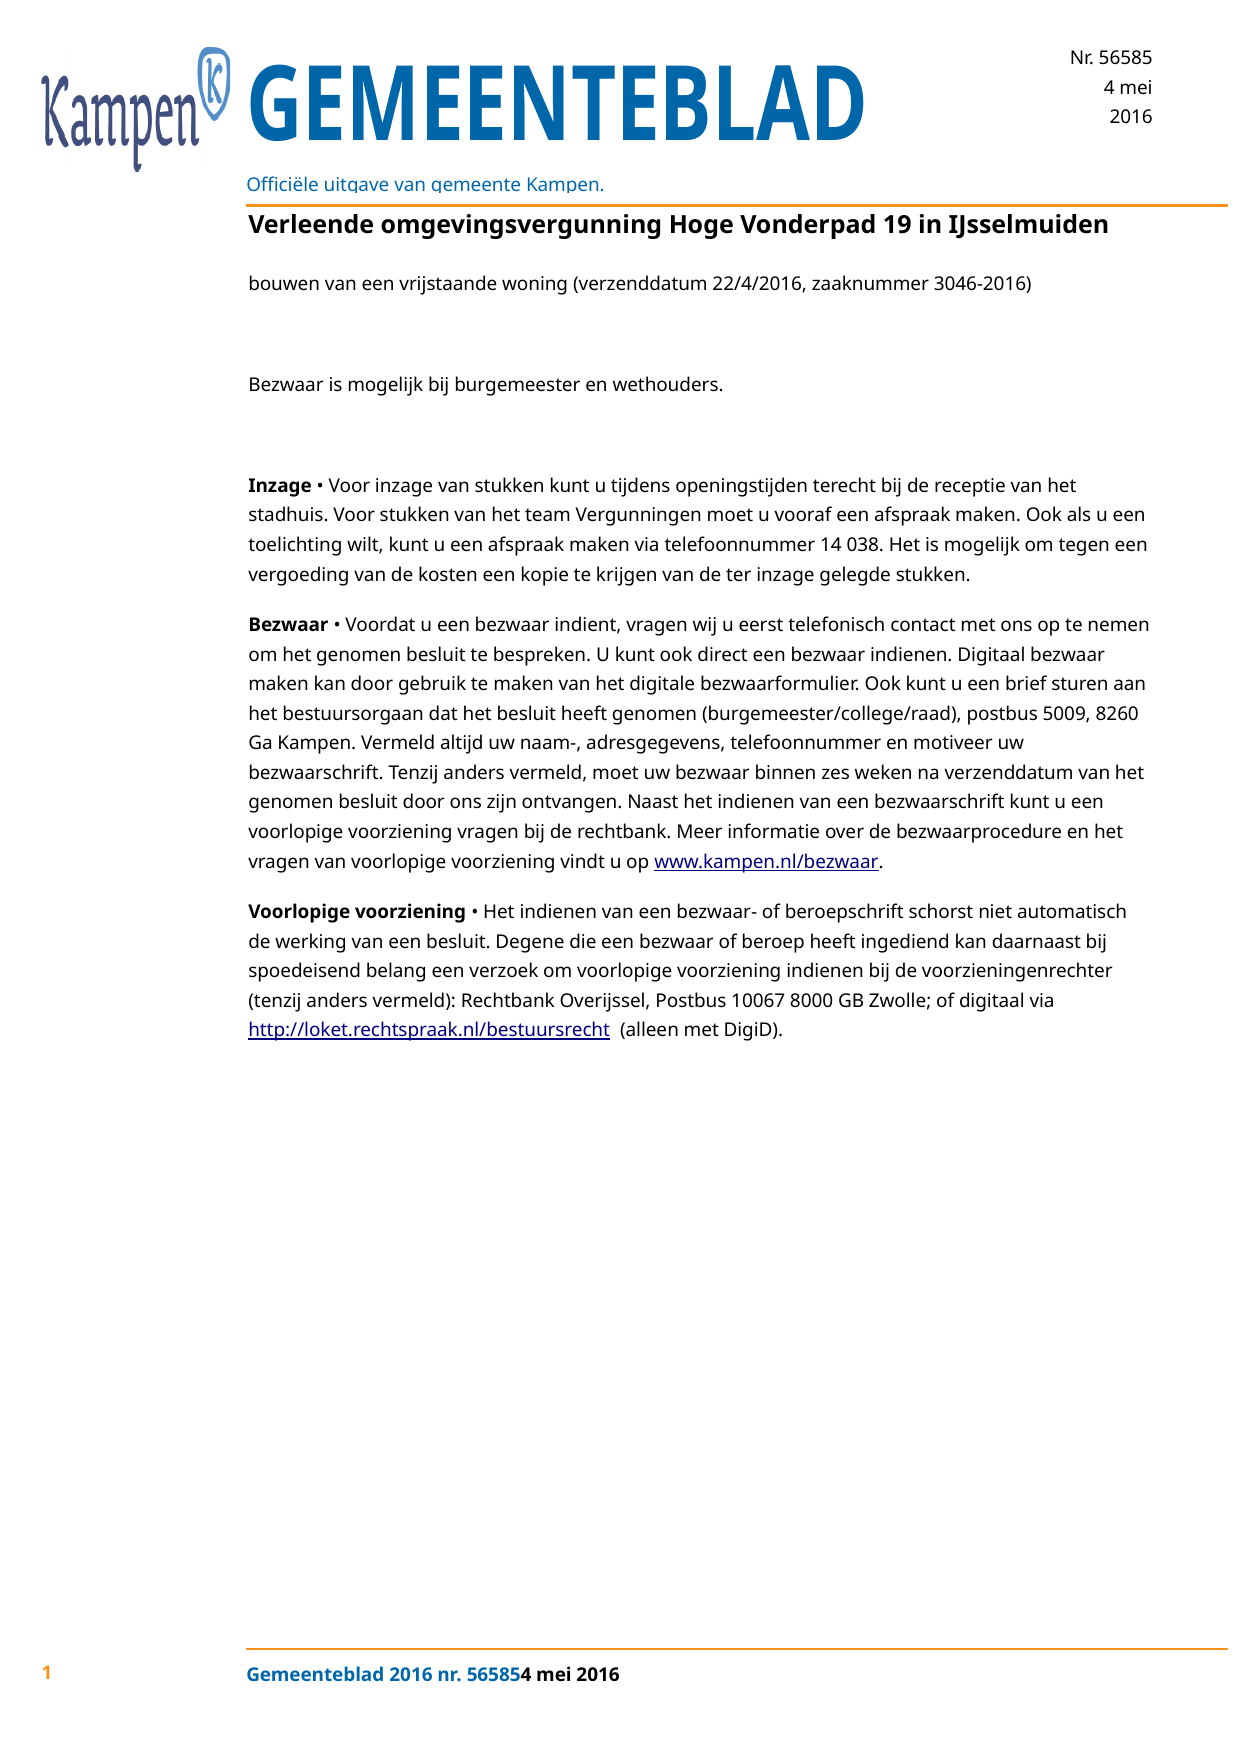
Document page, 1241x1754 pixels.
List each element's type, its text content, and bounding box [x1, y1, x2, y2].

text Bezwaar • Voordat u een bezwaar indient, vragen wij u eerst telefonisch contact met ons op te nemen om het genomen besluit te bespreken. U kunt ook direct een bezwaar indienen. Digitaal bezwaar maken kan door gebruik te maken van het digitale bezwaarformulier. Ook kunt u een brief sturen aan het bestuursorgaan dat het besluit heeft genomen (burgemeester/college/raad), postbus 5009, 8260 Ga Kampen. Vermeld altijd uw naam-, adresgegevens, telefoonnummer en motiveer uw bezwaarschrift. Tenzij anders vermeld, moet uw bezwaar binnen zes weken na verzenddatum van het genomen besluit door ons zijn ontvangen. Naast het indienen van een bezwaarschrift kunt u een voorlopige voorziening vragen bij de rechtbank. Meer informatie over de bezwaarprocedure en het vragen van voorlopige voorziening vindt u op www.kampen.nl/bezwaar. [248, 611, 1152, 873]
picture [41, 47, 231, 172]
text Voorlopige voorziening • Het indienen van een bezwaar- of beroepschrift schorst niet automatisch de werking van een besluit. Degene die een bezwaar of beroep heeft ingediend kan daarnaast bij spoedeisend belang een verzoek om voorlopige voorziening indienen bij de voorzieningenrechter (tenzij anders vermeld): Rechtbank Overijssel, Postbus 10067 8000 GB Zwolle; of digitaal via http://loket.rechtspraak.nl/bestuursrecht (alleen met DigiD). [248, 898, 1152, 1042]
text Verleende omgevingsvergunning Hoge Vonderpad 19 in IJsselmuiden [248, 207, 1152, 241]
text Inzage • Voor inzage van stukken kunt u tijdens openingstijden terecht bij de receptie van het stadhuis. Voor stukken van het team Vergunningen moet u vooraf een afspraak maken. Ook als u een toelichting wilt, kunt u een afspraak maken via telefoonnummer 14 038. Het is mogelijk om tegen een vergoeding van de kosten een kopie te krijgen van de ter inzage gelegde stukken. [248, 472, 1152, 586]
text Bezwaar is mogelijk bij burgemeester en wethouders. [248, 371, 1152, 397]
text bouwen van een vrijstaande woning (verzenddatum 22/4/2016, zaaknummer 3046-2016) [248, 270, 1152, 296]
